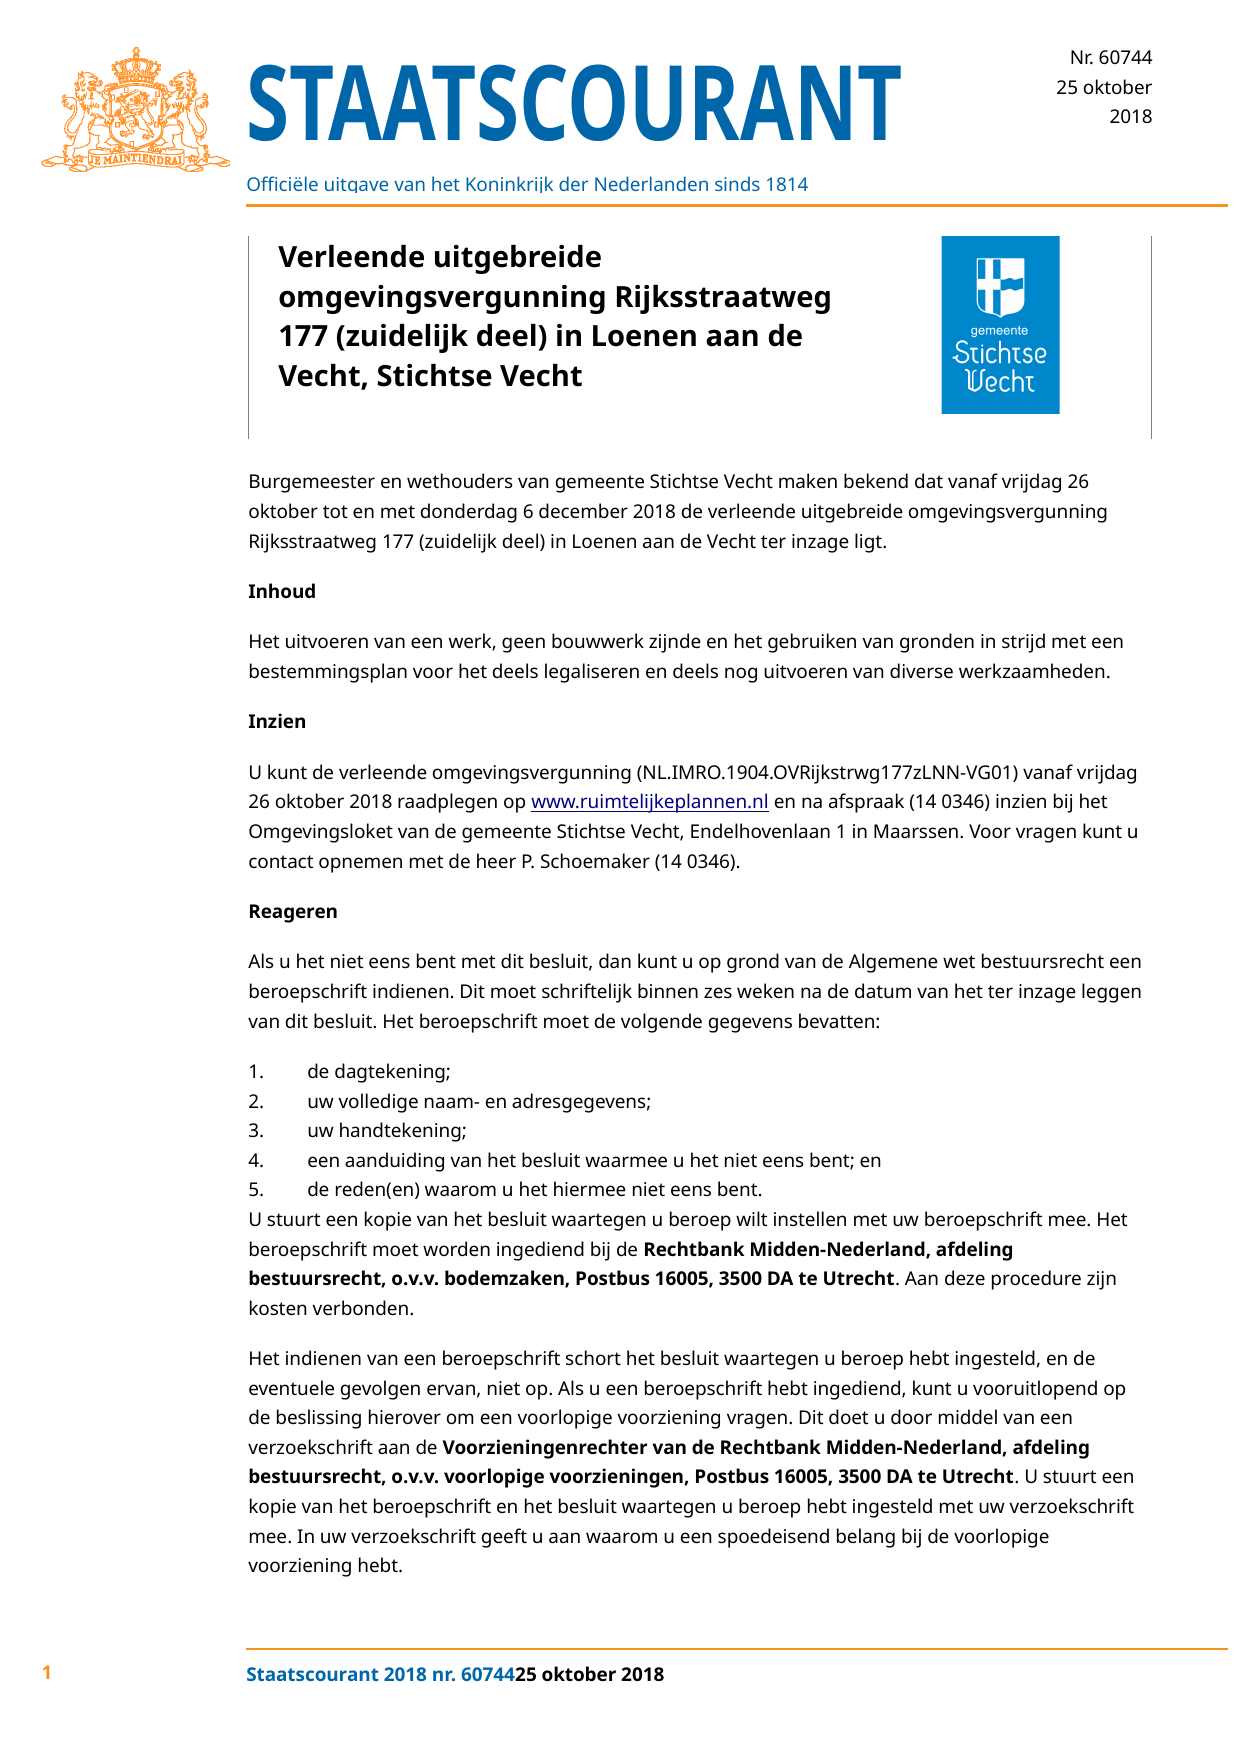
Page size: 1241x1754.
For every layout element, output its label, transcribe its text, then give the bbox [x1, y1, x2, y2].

picture [1013, 370, 1020, 391]
text Reageren [248, 898, 1152, 924]
picture [1013, 348, 1019, 359]
list uw volledige naam- en adresgegevens; [248, 1088, 1152, 1113]
text U kunt de verleende omgevingsvergunning (NL.IMRO.1904.OVRijkstrwg177zLNN-VG01) vanaf vrijdag 26 oktober 2018 raadplegen op www.ruimtelijkeplannen.nl en na afspraak (14 0346) inzien bij het Omgevingsloket van de gemeente Stichtse Vecht, Endelhovenlaan 1 in Maarssen. Voor vragen kunt u contact opnemen met de heer P. Schoemaker (14 0346). [248, 759, 1152, 873]
picture [977, 259, 1000, 313]
picture [971, 348, 977, 359]
text Het uitvoeren van een werk, geen bouwwerk zijnde en het gebruiken van gronden in strijd met een bestemmingsplan voor het deels legaliseren en deels nog uitvoeren van diverse werkzaamheden. [248, 629, 1152, 684]
table_header [850, 236, 941, 413]
table_header [850, 414, 1151, 439]
picture [41, 47, 231, 172]
list de dagtekening; [248, 1058, 1152, 1084]
text Het indienen van een beroepschrift schort het besluit waartegen u beroep hebt ingesteld, en de eventuele gevolgen ervan, niet op. Als u een beroepschrift hebt ingediend, kunt u vooruitlopend op de beslissing hierover om een voorlopige voorziening vragen. Dit doet u door middel van een verzoekschrift aan de Voorzieningenrechter van de Rechtbank Midden-Nederland, afdeling bestuursrecht, o.v.v. voorlopige voorzieningen, Postbus 16005, 3500 DA te Utrecht. U stuurt een kopie van het beroepschrift en het besluit waartegen u beroep hebt ingesteld met uw verzoekschrift mee. In uw verzoekschrift geeft u aan waarom u een spoedeisend belang bij de voorlopige voorziening hebt. [248, 1345, 1152, 1578]
list een aanduiding van het besluit waarmee u het niet eens bent; en [248, 1147, 1152, 1173]
text Als u het niet eens bent met dit besluit, dan kunt u op grond van de Algemene wet bestuursrecht een beroepschrift indienen. Dit moet schriftelijk binnen zes weken na de datum van het ter inzage leggen van dit besluit. Het beroepschrift moet de volgende gegevens bevatten: [248, 949, 1152, 1033]
table_header Verleende uitgebreide omgevingsvergunning Rijksstraatweg 177 (zuidelijk deel) in Loenen aan de Vecht, Stichtse Vecht [249, 236, 850, 439]
text Inhoud [248, 578, 1152, 604]
text U stuurt een kopie van het besluit waartegen u beroep wilt instellen met uw beroepschrift mee. Het beroepschrift moet worden ingediend bij de Rechtbank Midden-Nederland, afdeling bestuursrecht, o.v.v. bodemzaken, Postbus 16005, 3500 DA te Utrecht. Aan deze procedure zijn kosten verbonden. [248, 1206, 1152, 1321]
text Inzien [248, 709, 1152, 734]
picture [1001, 259, 1024, 279]
text Burgemeester en wethouders van gemeente Stichtse Vecht maken bekend dat vanaf vrijdag 26 oktober tot en met donderdag 6 december 2018 de verleende uitgebreide omgevingsvergunning Rijksstraatweg 177 (zuidelijk deel) in Loenen aan de Vecht ter inzage ligt. [248, 469, 1152, 553]
list uw handtekening; [248, 1117, 1152, 1143]
list de reden(en) waarom u het hiermee niet eens bent. [248, 1177, 1152, 1202]
picture [1027, 377, 1032, 389]
table_header [1060, 236, 1151, 413]
picture [1000, 289, 1024, 317]
